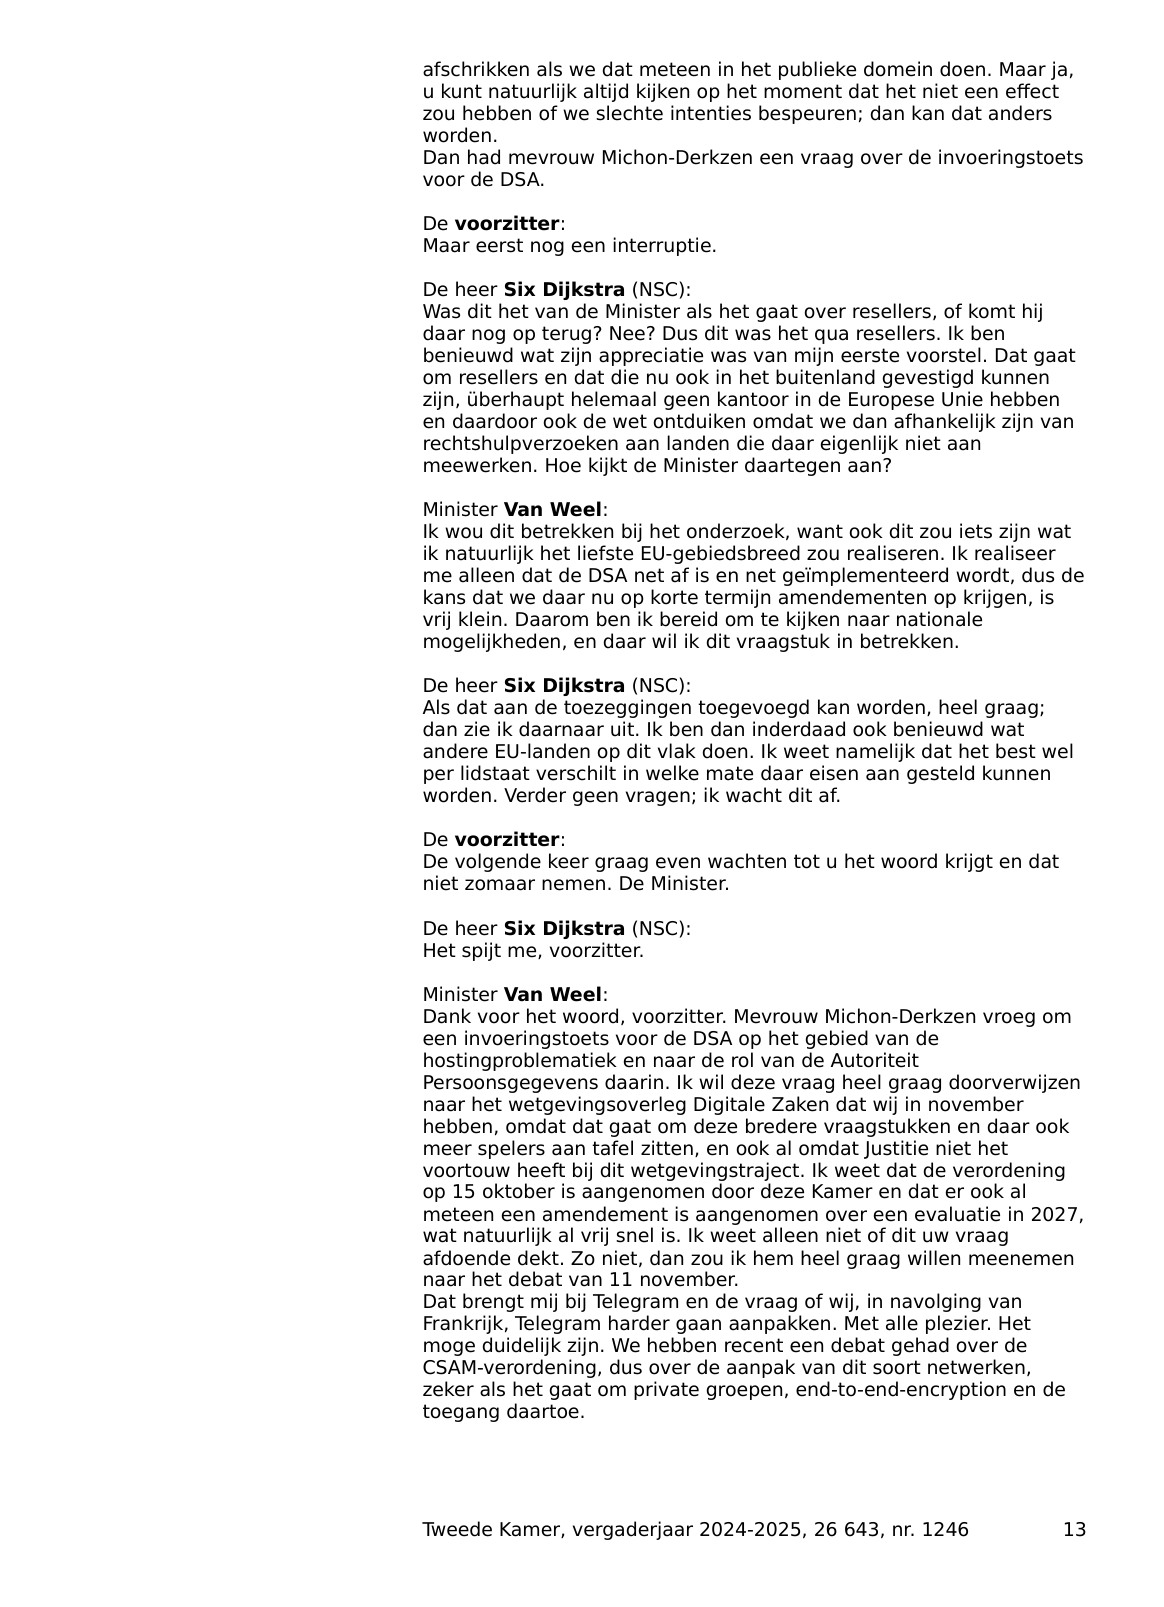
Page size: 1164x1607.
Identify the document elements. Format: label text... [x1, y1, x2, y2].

text Het spijt me, voorzitter. [422, 939, 1087, 961]
text Als dat aan de toezeggingen toegevoegd kan worden, heel graag; dan zie ik daarnaar uit. Ik ben dan inderdaad ook benieuwd wat andere EU-landen op dit vlak doen. Ik weet namelijk dat het best wel per lidstaat verschilt in welke mate daar eisen aan gesteld kunnen worden. Verder geen vragen; ik wacht dit af. [422, 697, 1087, 807]
text De heer Six Dijkstra (NSC): [422, 279, 1087, 301]
text Dank voor het woord, voorzitter. Mevrouw Michon-Derkzen vroeg om een invoeringstoets voor de DSA op het gebied van de hostingproblematiek en naar de rol van de Autoriteit Persoonsgegevens daarin. Ik wil deze vraag heel graag doorverwijzen naar het wetgevingsoverleg Digitale Zaken dat wij in november hebben, omdat dat gaat om deze bredere vraagstukken en daar ook meer spelers aan tafel zitten, en ook al omdat Justitie niet het voortouw heeft bij dit wetgevingstraject. Ik weet dat de verordening op 15 oktober is aangenomen door deze Kamer en dat er ook al meteen een amendement is aangenomen over een evaluatie in 2027, wat natuurlijk al vrij snel is. Ik weet alleen niet of dit uw vraag afdoende dekt. Zo niet, dan zou ik hem heel graag willen meenemen naar het debat van 11 november. [422, 1006, 1087, 1291]
text De heer Six Dijkstra (NSC): [422, 917, 1087, 939]
text afschrikken als we dat meteen in het publieke domein doen. Maar ja, u kunt natuurlijk altijd kijken op het moment dat het niet een effect zou hebben of we slechte intenties bespeuren; dan kan dat anders worden. [422, 59, 1087, 147]
text Was dit het van de Minister als het gaat over resellers, of komt hij daar nog op terug? Nee? Dus dit was het qua resellers. Ik ben benieuwd wat zijn appreciatie was van mijn eerste voorstel. Dat gaat om resellers en dat die nu ook in het buitenland gevestigd kunnen zijn, überhaupt helemaal geen kantoor in de Europese Unie hebben en daardoor ook de wet ontduiken omdat we dan afhankelijk zijn van rechtshulpverzoeken aan landen die daar eigenlijk niet aan meewerken. Hoe kijkt de Minister daartegen aan? [422, 301, 1087, 477]
text Ik wou dit betrekken bij het onderzoek, want ook dit zou iets zijn wat ik natuurlijk het liefste EU-gebiedsbreed zou realiseren. Ik realiseer me alleen dat de DSA net af is en net geïmplementeerd wordt, dus de kans dat we daar nu op korte termijn amendementen op krijgen, is vrij klein. Daarom ben ik bereid om te kijken naar nationale mogelijkheden, en daar wil ik dit vraagstuk in betrekken. [422, 521, 1087, 653]
text Minister Van Weel: [422, 499, 1087, 521]
text De voorzitter: [422, 829, 1087, 851]
text De heer Six Dijkstra (NSC): [422, 675, 1087, 697]
text Minister Van Weel: [422, 984, 1087, 1006]
text Dan had mevrouw Michon-Derkzen een vraag over de invoeringstoets voor de DSA. [422, 147, 1087, 191]
text Maar eerst nog een interruptie. [422, 235, 1087, 257]
text Dat brengt mij bij Telegram en de vraag of wij, in navolging van Frankrijk, Telegram harder gaan aanpakken. Met alle plezier. Het moge duidelijk zijn. We hebben recent een debat gehad over de CSAM-verordening, dus over de aanpak van dit soort netwerken, zeker als het gaat om private groepen, end-to-end-encryption en de toegang daartoe. [422, 1291, 1087, 1423]
text De voorzitter: [422, 213, 1087, 235]
text De volgende keer graag even wachten tot u het woord krijgt en dat niet zomaar nemen. De Minister. [422, 851, 1087, 895]
